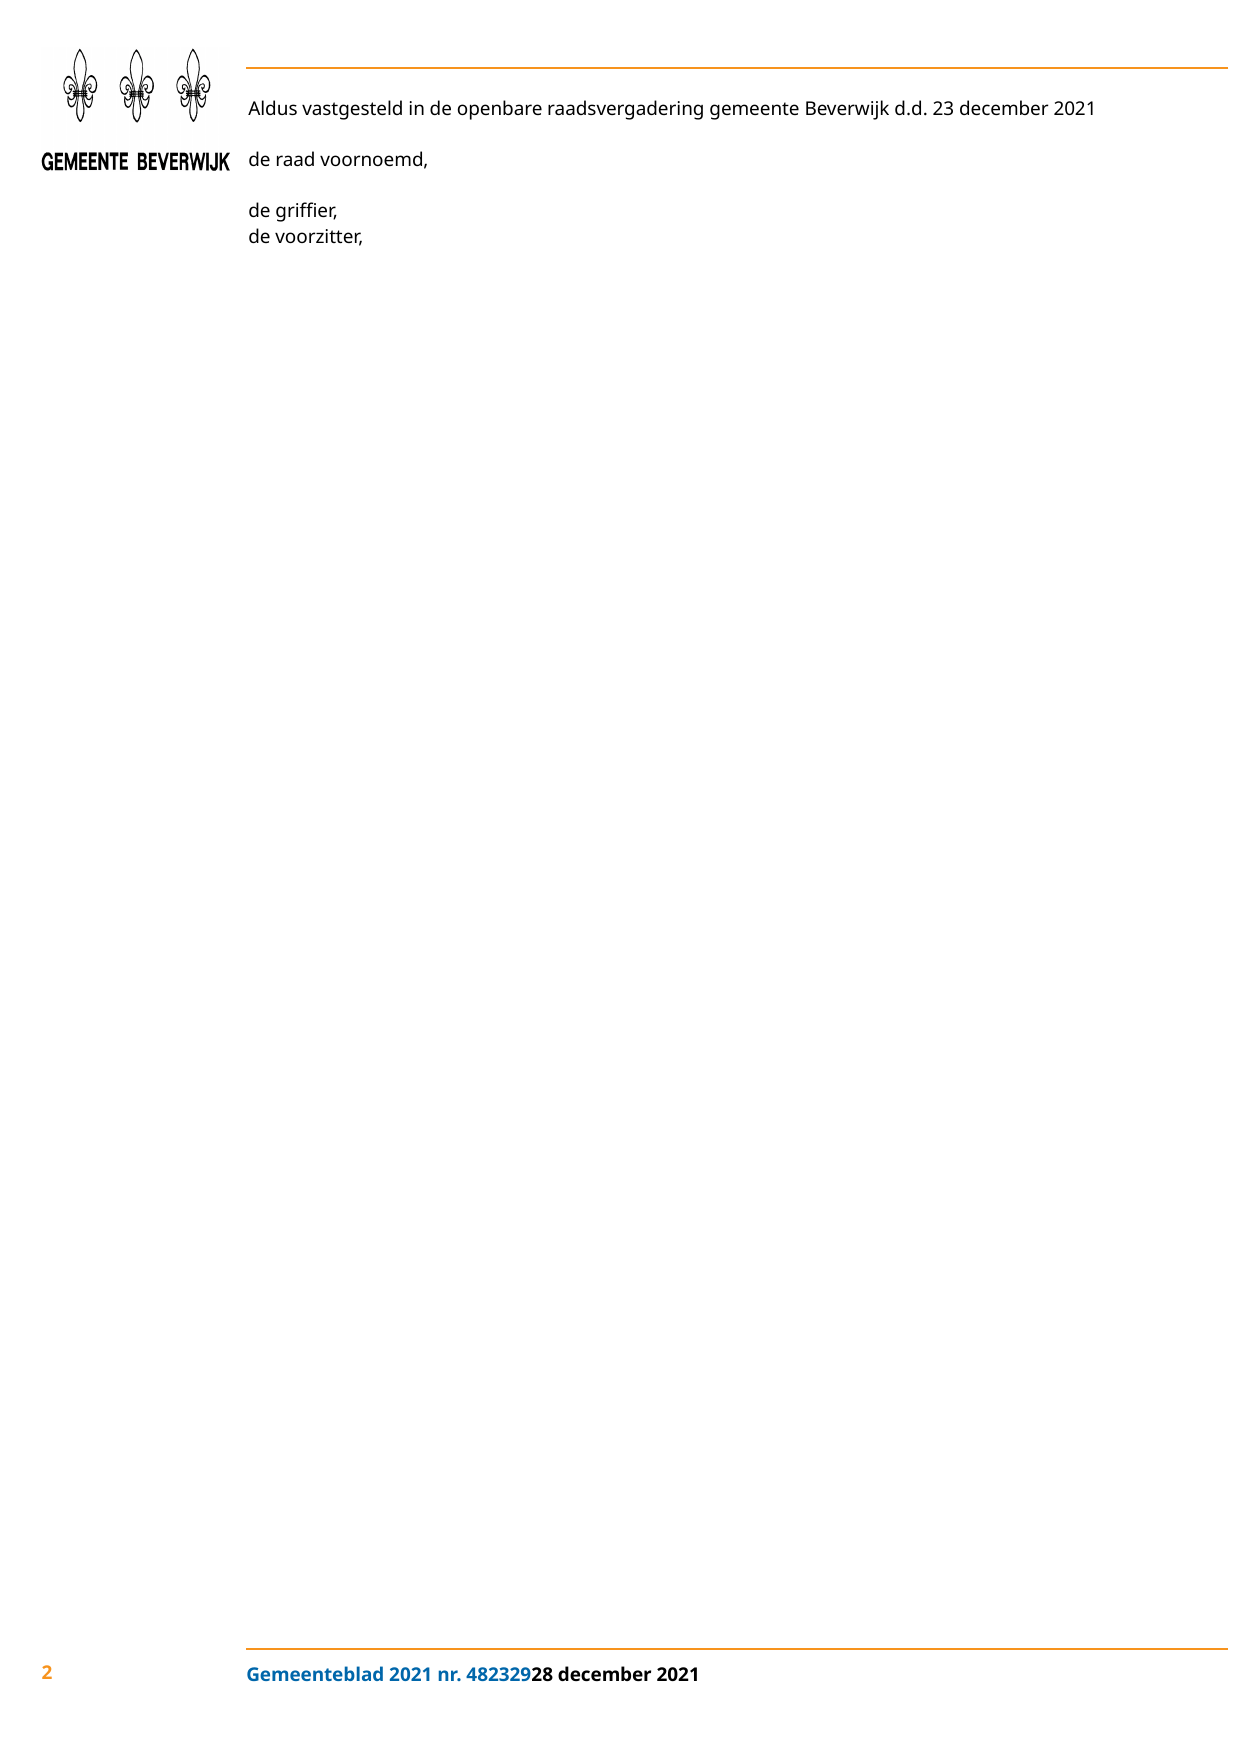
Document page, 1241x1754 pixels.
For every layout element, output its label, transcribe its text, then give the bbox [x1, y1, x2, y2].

picture [41, 47, 231, 172]
text Aldus vastgesteld in de openbare raadsvergadering gemeente Beverwijk d.d. 23 december 2021 [248, 95, 1152, 121]
text de griffier, [248, 198, 1152, 223]
text de raad voornoemd, [248, 146, 1152, 172]
text de voorzitter, [248, 223, 1152, 249]
